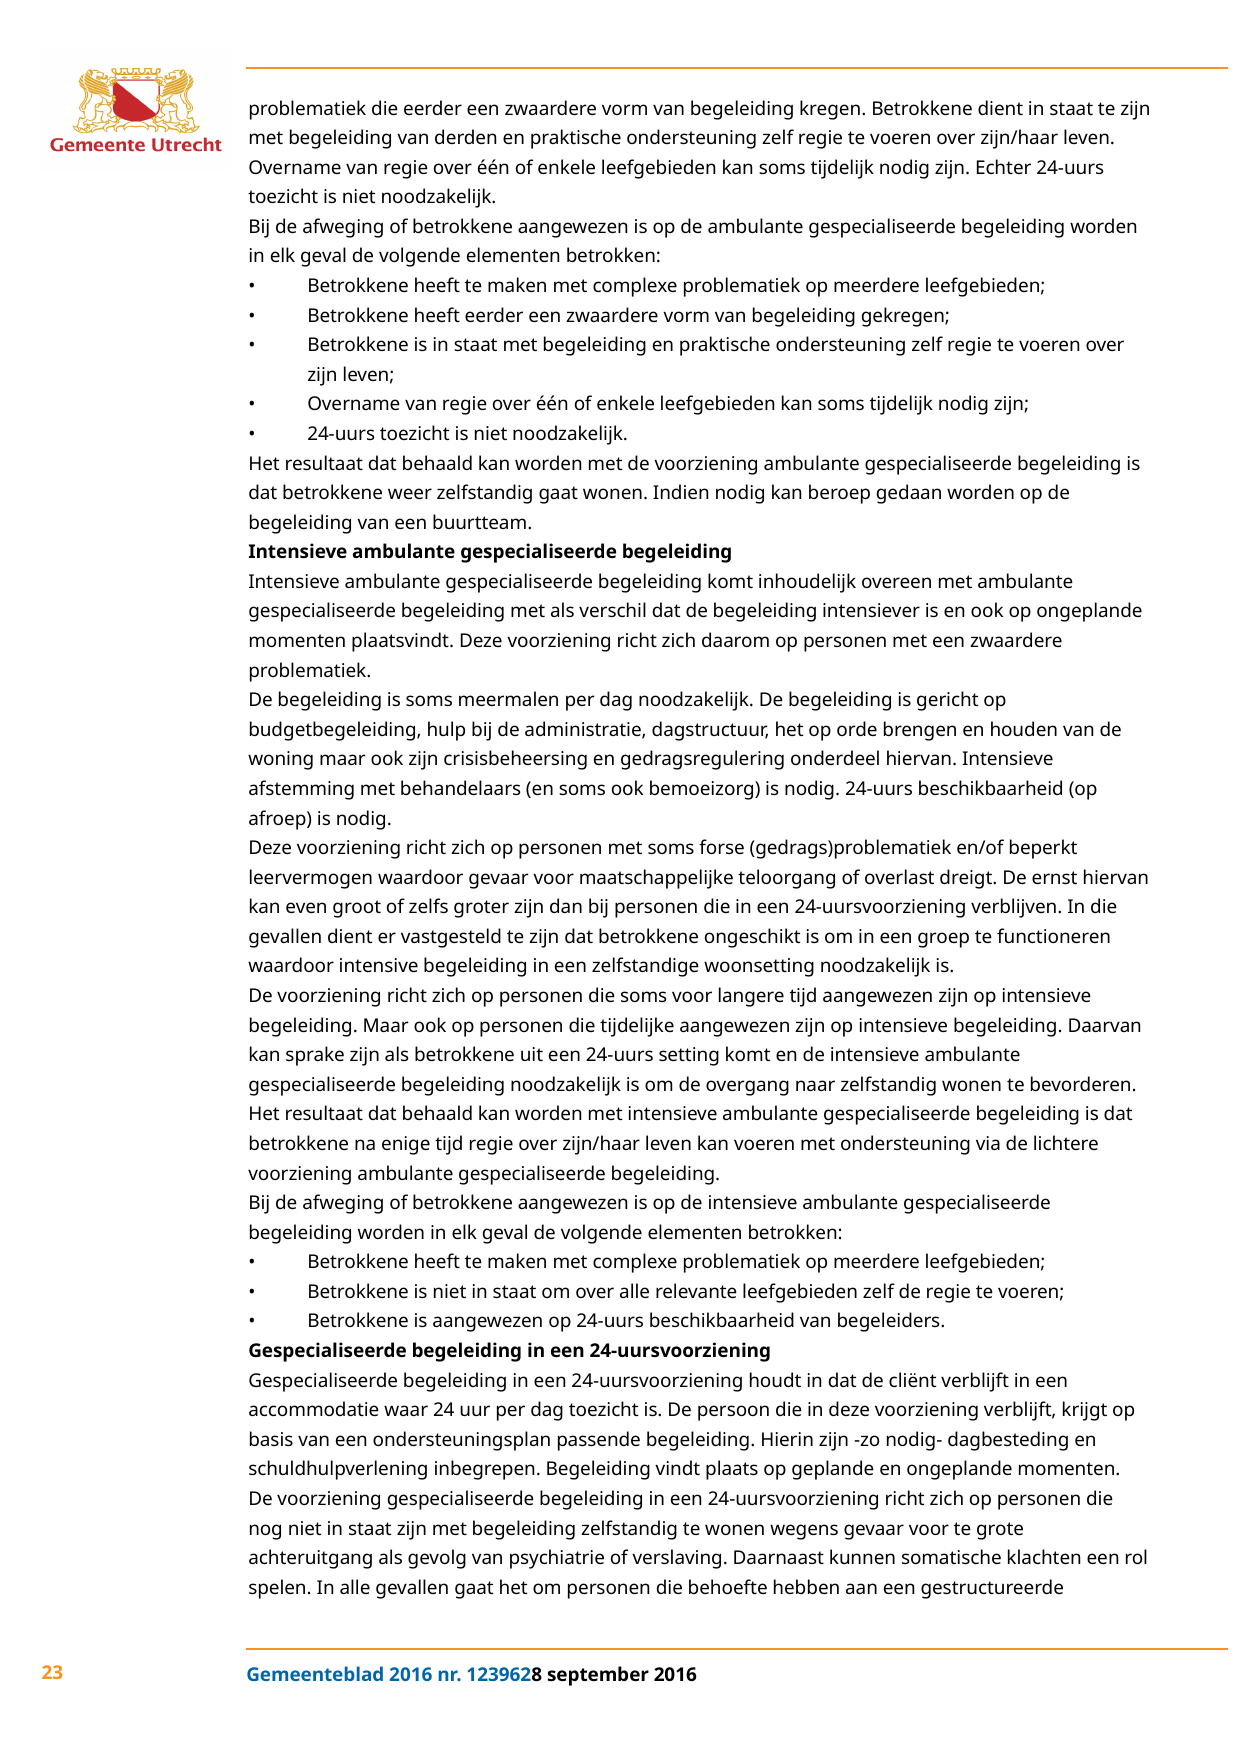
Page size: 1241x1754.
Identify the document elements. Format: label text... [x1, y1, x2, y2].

list Betrokkene is in staat met begeleiding en praktische ondersteuning zelf regie te voeren over zijn leven; [248, 331, 1152, 387]
text De voorziening gespecialiseerde begeleiding in een 24-uursvoorziening richt zich op personen die nog niet in staat zijn met begeleiding zelfstandig te wonen wegens gevaar voor te grote achteruitgang als gevolg van psychiatrie of verslaving. Daarnaast kunnen somatische klachten een rol spelen. In alle gevallen gaat het om personen die behoefte hebben aan een gestructureerde [248, 1485, 1152, 1600]
list Overname van regie over één of enkele leefgebieden kan soms tijdelijk nodig zijn; [248, 391, 1152, 416]
text De begeleiding is soms meermalen per dag noodzakelijk. De begeleiding is gericht op budgetbegeleiding, hulp bij de administratie, dagstructuur, het op orde brengen en houden van de woning maar ook zijn crisisbeheersing en gedragsregulering onderdeel hiervan. Intensieve afstemming met behandelaars (en soms ook bemoeizorg) is nodig. 24-uurs beschikbaarheid (op afroep) is nodig. [248, 686, 1152, 831]
text Intensieve ambulante gespecialiseerde begeleiding komt inhoudelijk overeen met ambulante gespecialiseerde begeleiding met als verschil dat de begeleiding intensiever is en ook op ongeplande momenten plaatsvindt. Deze voorziening richt zich daarom op personen met een zwaardere problematiek. [248, 568, 1152, 683]
text problematiek die eerder een zwaardere vorm van begeleiding kregen. Betrokkene dient in staat te zijn met begeleiding van derden en praktische ondersteuning zelf regie te voeren over zijn/haar leven. Overname van regie over één of enkele leefgebieden kan soms tijdelijk nodig zijn. Echter 24-uurs toezicht is niet noodzakelijk. [248, 95, 1152, 209]
list Betrokkene heeft te maken met complexe problematiek op meerdere leefgebieden; [248, 1248, 1152, 1274]
list 24-uurs toezicht is niet noodzakelijk. [248, 420, 1152, 446]
text Bij de afweging of betrokkene aangewezen is op de ambulante gespecialiseerde begeleiding worden in elk geval de volgende elementen betrokken: [248, 213, 1152, 268]
text Deze voorziening richt zich op personen met soms forse (gedrags)problematiek en/of beperkt leervermogen waardoor gevaar voor maatschappelijke teloorgang of overlast dreigt. De ernst hiervan kan even groot of zelfs groter zijn dan bij personen die in een 24-uursvoorziening verblijven. In die gevallen dient er vastgesteld te zijn dat betrokkene ongeschikt is om in een groep te functioneren waardoor intensive begeleiding in een zelfstandige woonsetting noodzakelijk is. [248, 834, 1152, 978]
text De voorziening richt zich op personen die soms voor langere tijd aangewezen zijn op intensieve begeleiding. Maar ook op personen die tijdelijke aangewezen zijn op intensieve begeleiding. Daarvan kan sprake zijn als betrokkene uit een 24-uurs setting komt en de intensieve ambulante gespecialiseerde begeleiding noodzakelijk is om de overgang naar zelfstandig wonen te bevorderen. [248, 982, 1152, 1097]
text Het resultaat dat behaald kan worden met de voorziening ambulante gespecialiseerde begeleiding is dat betrokkene weer zelfstandig gaat wonen. Indien nodig kan beroep gedaan worden op de begeleiding van een buurtteam. [248, 450, 1152, 535]
text Intensieve ambulante gespecialiseerde begeleiding [248, 538, 1152, 564]
text Het resultaat dat behaald kan worden met intensieve ambulante gespecialiseerde begeleiding is dat betrokkene na enige tijd regie over zijn/haar leven kan voeren met ondersteuning via de lichtere voorziening ambulante gespecialiseerde begeleiding. [248, 1101, 1152, 1186]
text Bij de afweging of betrokkene aangewezen is op de intensieve ambulante gespecialiseerde begeleiding worden in elk geval de volgende elementen betrokken: [248, 1189, 1152, 1245]
picture [41, 47, 231, 172]
text Gespecialiseerde begeleiding in een 24-uursvoorziening houdt in dat de cliënt verblijft in een accommodatie waar 24 uur per dag toezicht is. De persoon die in deze voorziening verblijft, krijgt op basis van een ondersteuningsplan passende begeleiding. Hierin zijn -zo nodig- dagbesteding en schuldhulpverlening inbegrepen. Begeleiding vindt plaats op geplande en ongeplande momenten. [248, 1367, 1152, 1481]
text Gespecialiseerde begeleiding in een 24-uursvoorziening [248, 1337, 1152, 1363]
list Betrokkene heeft te maken met complexe problematiek op meerdere leefgebieden; [248, 272, 1152, 298]
list Betrokkene heeft eerder een zwaardere vorm van begeleiding gekregen; [248, 302, 1152, 328]
list Betrokkene is niet in staat om over alle relevante leefgebieden zelf de regie te voeren; [248, 1278, 1152, 1304]
list Betrokkene is aangewezen op 24-uurs beschikbaarheid van begeleiders. [248, 1308, 1152, 1333]
